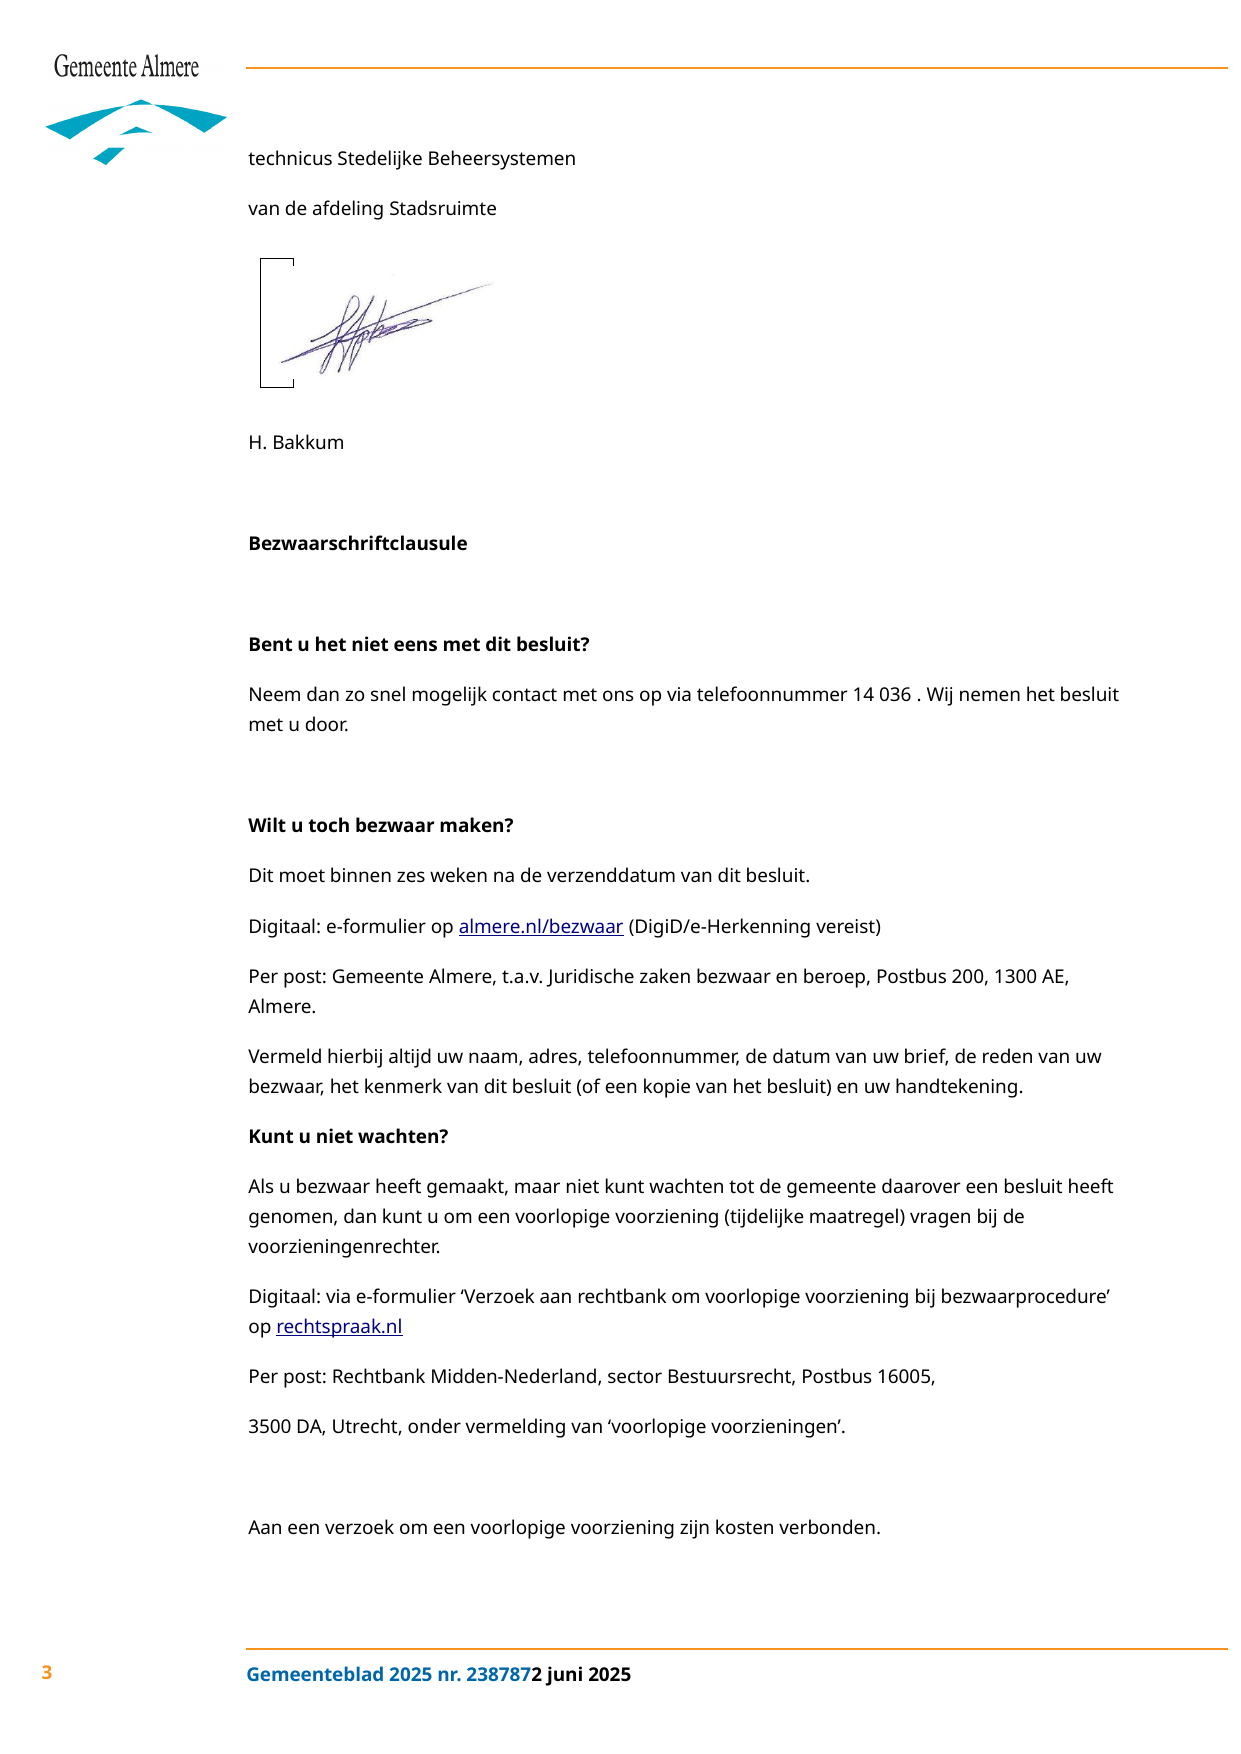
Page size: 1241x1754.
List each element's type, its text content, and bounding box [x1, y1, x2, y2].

picture [268, 266, 499, 379]
text Dit moet binnen zes weken na de verzenddatum van dit besluit. [248, 862, 1152, 888]
text Bezwaarschriftclausule [248, 530, 1152, 556]
text Per post: Rechtbank Midden-Nederland, sector Bestuursrecht, Postbus 16005, [248, 1363, 1152, 1389]
text Aan een verzoek om een voorlopige voorziening zijn kosten verbonden. [248, 1514, 1152, 1540]
text Digitaal: via e-formulier ‘Verzoek aan rechtbank om voorlopige voorziening bij bezwaarprocedure’ op rechtspraak.nl [248, 1283, 1152, 1339]
text Digitaal: e-formulier op almere.nl/bezwaar (DigiD/e-Herkenning vereist) [248, 913, 1152, 939]
text Bent u het niet eens met dit besluit? [248, 631, 1152, 657]
text technicus Stedelijke Beheersystemen [248, 145, 1152, 171]
text Neem dan zo snel mogelijk contact met ons op via telefoonnummer 14 036 . Wij nemen het besluit met u door. [248, 682, 1152, 737]
picture [41, 47, 231, 172]
text Kunt u niet wachten? [248, 1123, 1152, 1149]
text H. Bakkum [248, 429, 1152, 455]
text Wilt u toch bezwaar maken? [248, 812, 1152, 838]
text Als u bezwaar heeft gemaakt, maar niet kunt wachten tot de gemeente daarover een besluit heeft genomen, dan kunt u om een voorlopige voorziening (tijdelijke maatregel) vragen bij de voorzieningenrechter. [248, 1174, 1152, 1259]
text van de afdeling Stadsruimte [248, 196, 1152, 221]
text Per post: Gemeente Almere, t.a.v. Juridische zaken bezwaar en beroep, Postbus 200, 1300 AE, Almere. [248, 963, 1152, 1019]
text 3500 DA, Utrecht, onder vermelding van ‘voorlopige voorzieningen’. [248, 1414, 1152, 1439]
text Vermeld hierbij altijd uw naam, adres, telefoonnummer, de datum van uw brief, de reden van uw bezwaar, het kenmerk van dit besluit (of een kopie van het besluit) en uw handtekening. [248, 1043, 1152, 1099]
